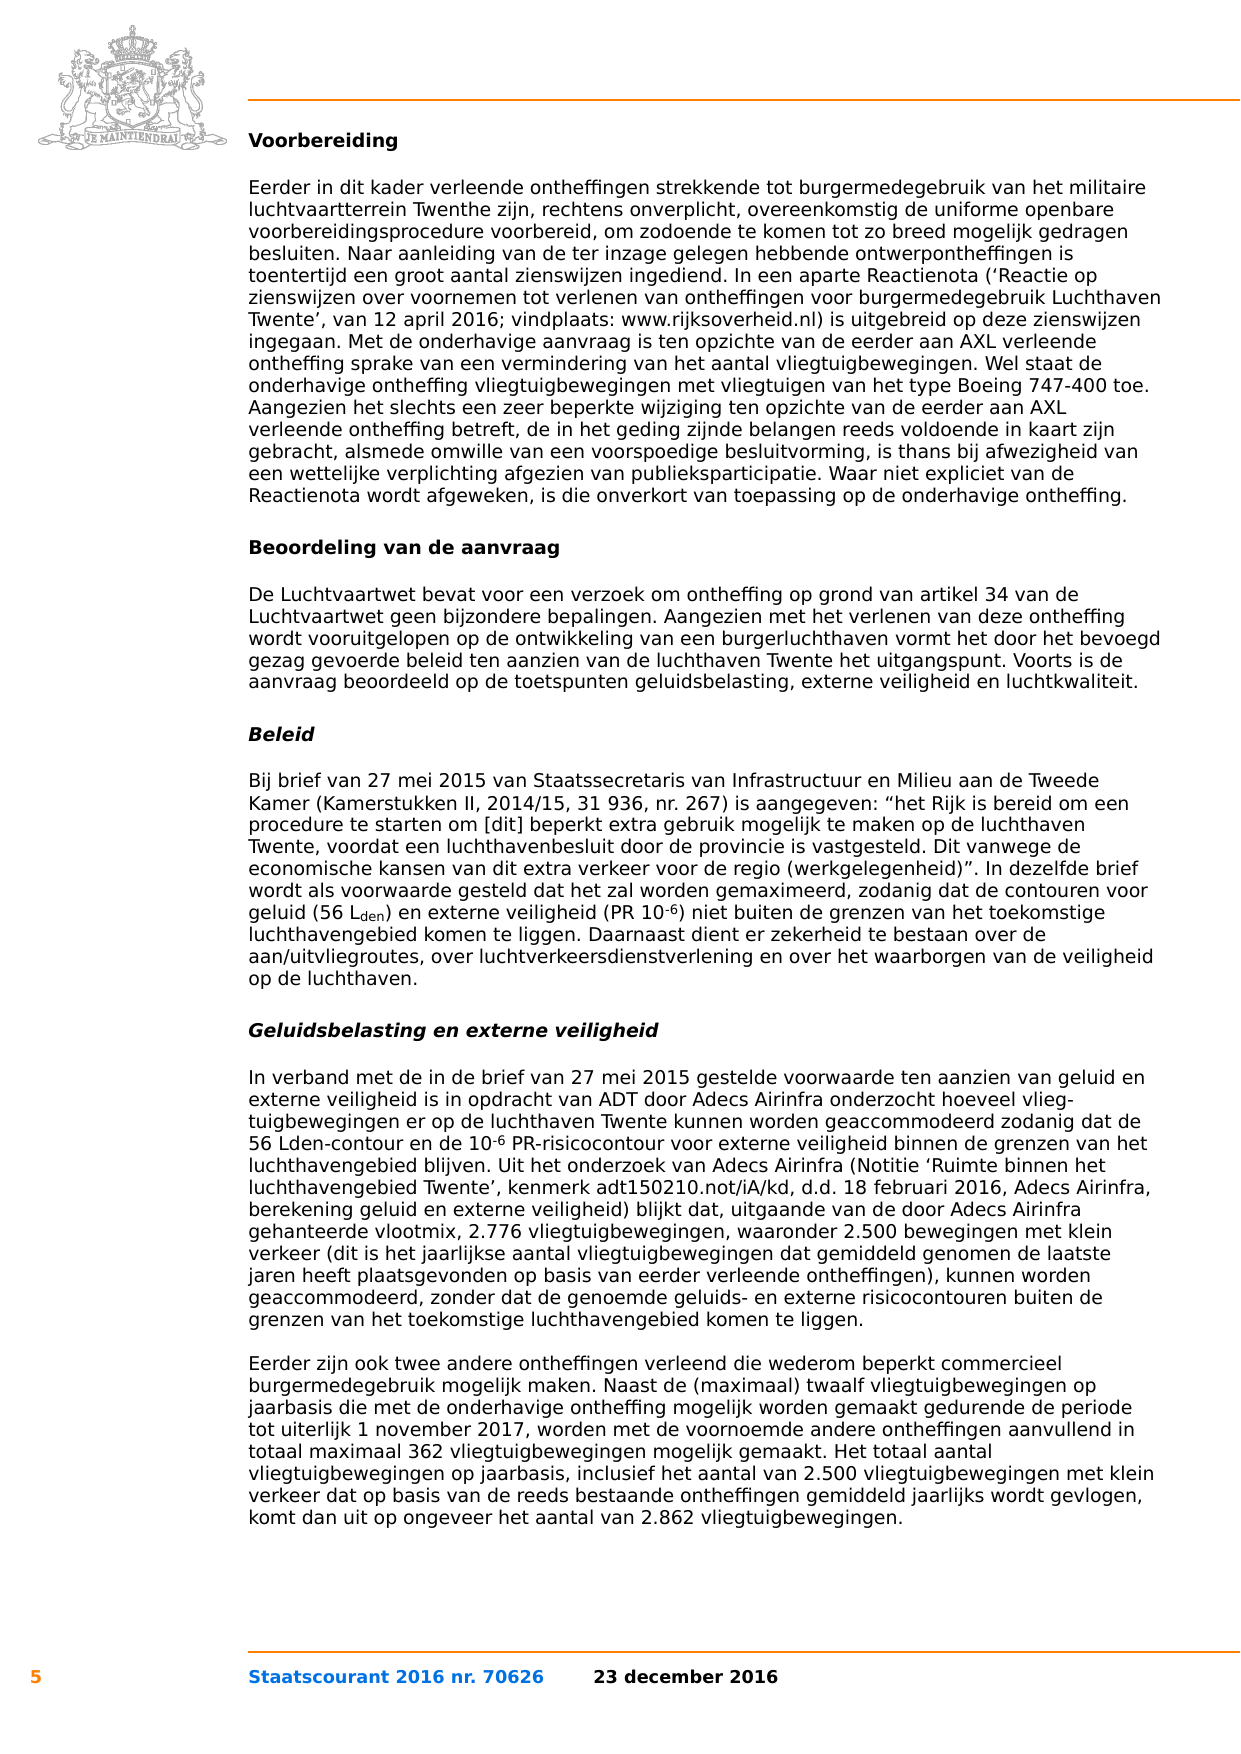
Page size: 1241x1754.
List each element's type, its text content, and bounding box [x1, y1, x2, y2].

text Bij brief van 27 mei 2015 van Staatssecretaris van Infrastructuur en Milieu aan de Tweede Kamer (Kamerstukken II, 2014/15, 31 936, nr. 267) is aangegeven: “het Rijk is bereid om een procedure te starten om [dit] beperkt extra gebruik mogelijk te maken op de luchthaven Twente, voordat een luchthavenbesluit door de provincie is vastgesteld. Dit vanwege de economische kansen van dit extra verkeer voor de regio (werkgelegenheid)”. In dezelfde brief wordt als voorwaarde gesteld dat het zal worden gemaximeerd, zodanig dat de contouren voor geluid (56 Lden) en externe veiligheid (PR 10-6) niet buiten de grenzen van het toekomstige luchthavengebied komen te liggen. Daarnaast dient er zekerheid te bestaan over de aan/uitvliegroutes, over luchtverkeersdienstverlening en over het waarborgen van de veiligheid op de luchthaven. [248, 770, 1163, 990]
subtitle Beleid [248, 723, 1163, 745]
subtitle Geluidsbelasting en externe veiligheid [248, 1020, 1163, 1042]
subtitle Voorbereiding [248, 130, 1163, 152]
picture [38, 25, 227, 150]
text De Luchtvaartwet bevat voor een verzoek om ontheffing op grond van artikel 34 van de Luchtvaartwet geen bijzondere bepalingen. Aangezien met het verlenen van deze ontheffing wordt vooruitgelopen op de ontwikkeling van een burgerluchthaven vormt het door het bevoegd gezag gevoerde beleid ten aanzien van de luchthaven Twente het uitgangspunt. Voorts is de aanvraag beoordeeld op de toetspunten geluidsbelasting, externe veiligheid en luchtkwaliteit. [248, 583, 1163, 693]
text In verband met de in de brief van 27 mei 2015 gestelde voorwaarde ten aanzien van geluid en externe veiligheid is in opdracht van ADT door Adecs Airinfra onderzocht hoeveel vlieg-tuigbewegingen er op de luchthaven Twente kunnen worden geaccommodeerd zodanig dat de 56 Lden-contour en de 10-6 PR-risicocontour voor externe veiligheid binnen de grenzen van het luchthavengebied blijven. Uit het onderzoek van Adecs Airinfra (Notitie ‘Ruimte binnen het luchthavengebied Twente’, kenmerk adt150210.not/iA/kd, d.d. 18 februari 2016, Adecs Airinfra, berekening geluid en externe veiligheid) blijkt dat, uitgaande van de door Adecs Airinfra gehanteerde vlootmix, 2.776 vliegtuigbewegingen, waaronder 2.500 bewegingen met klein verkeer (dit is het jaarlijkse aantal vliegtuigbewegingen dat gemiddeld genomen de laatste jaren heeft plaatsgevonden op basis van eerder verleende ontheffingen), kunnen worden geaccommodeerd, zonder dat de genoemde geluids- en externe risicocontouren buiten de grenzen van het toekomstige luchthavengebied komen te liggen. [248, 1067, 1163, 1331]
text Eerder zijn ook twee andere ontheffingen verleend die wederom beperkt commercieel burgermedegebruik mogelijk maken. Naast de (maximaal) twaalf vliegtuigbewegingen op jaarbasis die met de onderhavige ontheffing mogelijk worden gemaakt gedurende de periode tot uiterlijk 1 november 2017, worden met de voornoemde andere ontheffingen aanvullend in totaal maximaal 362 vliegtuigbewegingen mogelijk gemaakt. Het totaal aantal vliegtuigbewegingen op jaarbasis, inclusief het aantal van 2.500 vliegtuigbewegingen met klein verkeer dat op basis van de reeds bestaande ontheffingen gemiddeld jaarlijks wordt gevlogen, komt dan uit op ongeveer het aantal van 2.862 vliegtuigbewegingen. [248, 1353, 1163, 1529]
subtitle Beoordeling van de aanvraag [248, 537, 1163, 558]
text Eerder in dit kader verleende ontheffingen strekkende tot burgermedegebruik van het militaire luchtvaartterrein Twenthe zijn, rechtens onverplicht, overeenkomstig de uniforme openbare voorbereidingsprocedure voorbereid, om zodoende te komen tot zo breed mogelijk gedragen besluiten. Naar aanleiding van de ter inzage gelegen hebbende ontwerpontheffingen is toentertijd een groot aantal zienswijzen ingediend. In een aparte Reactienota (‘Reactie op zienswijzen over voornemen tot verlenen van ontheffingen voor burgermedegebruik Luchthaven Twente’, van 12 april 2016; vindplaats: www.rijksoverheid.nl) is uitgebreid op deze zienswijzen ingegaan. Met de onderhavige aanvraag is ten opzichte van de eerder aan AXL verleende ontheffing sprake van een vermindering van het aantal vliegtuigbewegingen. Wel staat de onderhavige ontheffing vliegtuigbewegingen met vliegtuigen van het type Boeing 747-400 toe. Aangezien het slechts een zeer beperkte wijziging ten opzichte van de eerder aan AXL verleende ontheffing betreft, de in het geding zijnde belangen reeds voldoende in kaart zijn gebracht, alsmede omwille van een voorspoedige besluitvorming, is thans bij afwezigheid van een wettelijke verplichting afgezien van publieksparticipatie. Waar niet expliciet van de Reactienota wordt afgeweken, is die onverkort van toepassing op de onderhavige ontheffing. [248, 177, 1163, 507]
